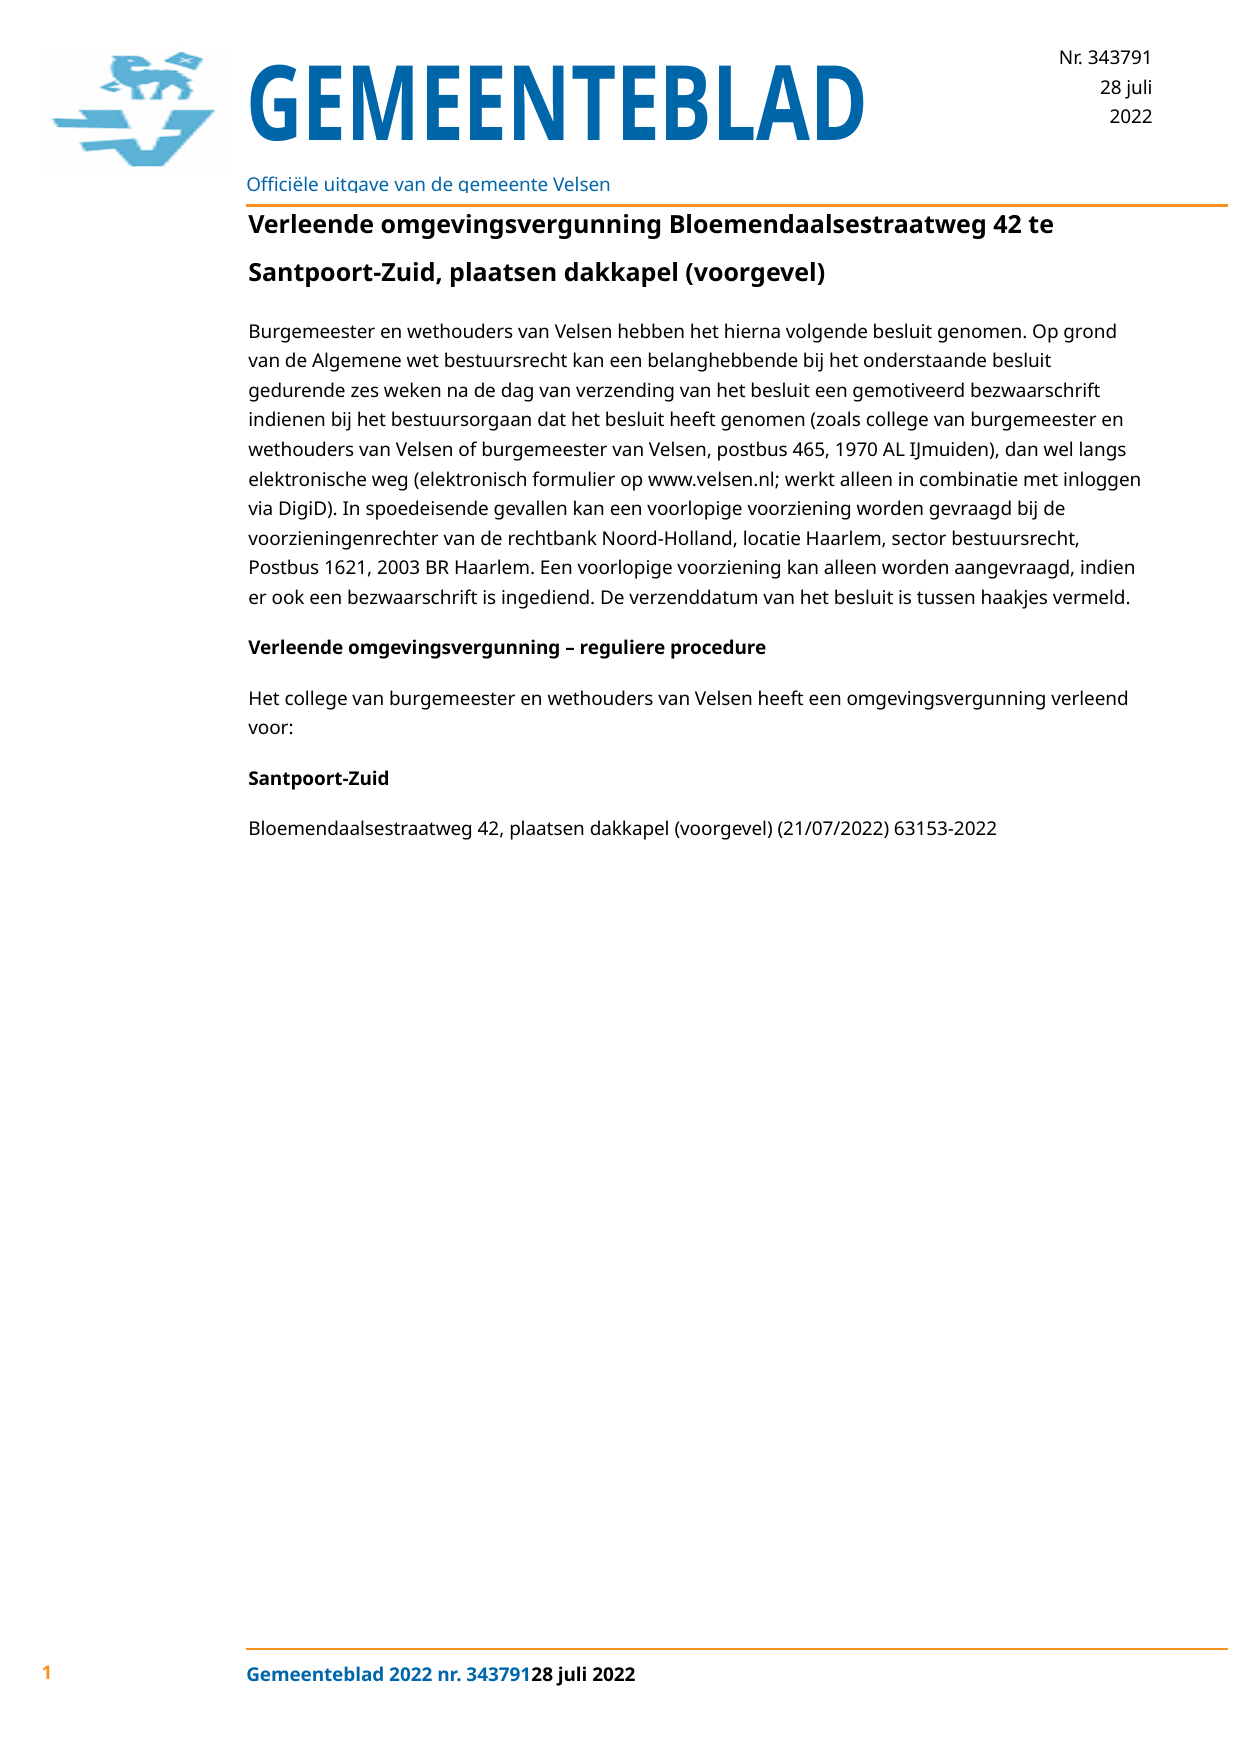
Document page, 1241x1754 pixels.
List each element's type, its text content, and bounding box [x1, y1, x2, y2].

text Verleende omgevingsvergunning – reguliere procedure [248, 634, 1152, 660]
text Santpoort-Zuid [248, 765, 1152, 791]
picture [41, 47, 231, 172]
text Het college van burgemeester en wethouders van Velsen heeft een omgevingsvergunning verleend voor: [248, 685, 1152, 740]
text Verleende omgevingsvergunning Bloemendaalsestraatweg 42 te Santpoort-Zuid, plaatsen dakkapel (voorgevel) [248, 207, 1152, 288]
text Burgemeester en wethouders van Velsen hebben het hierna volgende besluit genomen. Op grond van de Algemene wet bestuursrecht kan een belanghebbende bij het onderstaande besluit gedurende zes weken na de dag van verzending van het besluit een gemotiveerd bezwaarschrift indienen bij het bestuursorgaan dat het besluit heeft genomen (zoals college van burgemeester en wethouders van Velsen of burgemeester van Velsen, postbus 465, 1970 AL IJmuiden), dan wel langs elektronische weg (elektronisch formulier op www.velsen.nl; werkt alleen in combinatie met inloggen via DigiD). In spoedeisende gevallen kan een voorlopige voorziening worden gevraagd bij de voorzieningenrechter van de rechtbank Noord-Holland, locatie Haarlem, sector bestuursrecht, Postbus 1621, 2003 BR Haarlem. Een voorlopige voorziening kan alleen worden aangevraagd, indien er ook een bezwaarschrift is ingediend. De verzenddatum van het besluit is tussen haakjes vermeld. [248, 318, 1152, 610]
text Bloemendaalsestraatweg 42, plaatsen dakkapel (voorgevel) (21/07/2022) 63153-2022 [248, 815, 1152, 841]
